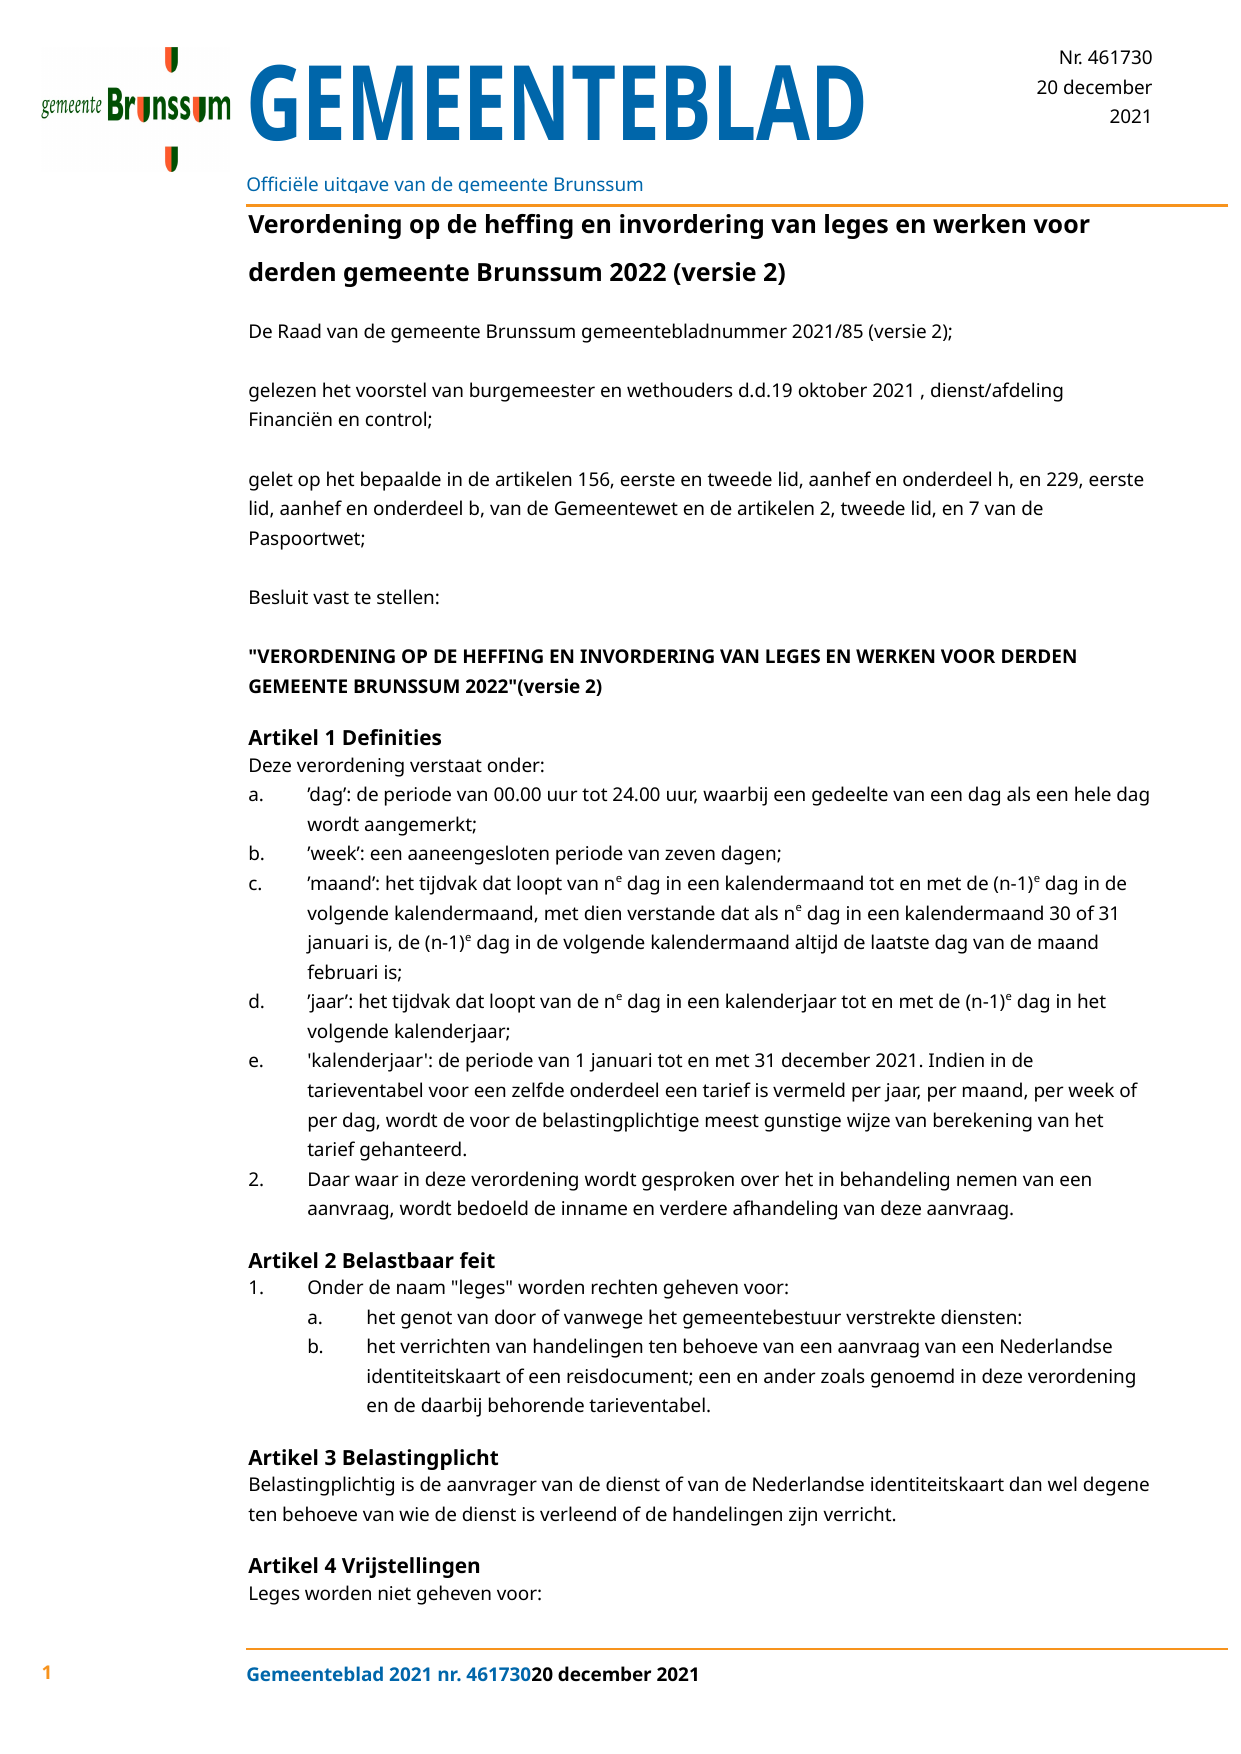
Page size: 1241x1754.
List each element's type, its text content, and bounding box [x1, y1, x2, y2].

picture [41, 47, 231, 172]
list ’maand’: het tijdvak dat loopt van ne dag in een kalendermaand tot en met de (n-1)e dag in de volgende kalendermaand, met dien verstande dat als ne dag in een kalendermaand 30 of 31 januari is, de (n-1)e dag in de volgende kalendermaand altijd de laatste dag van de maand februari is; [248, 870, 1152, 984]
text "VERORDENING OP DE HEFFING EN INVORDERING VAN LEGES EN WERKEN VOOR DERDEN GEMEENTE BRUNSSUM 2022"(versie 2) [248, 643, 1152, 699]
text Artikel 2 Belastbaar feit [248, 1246, 1152, 1274]
text Besluit vast te stellen: [248, 584, 1152, 610]
list ’week’: een aaneengesloten periode van zeven dagen; [248, 841, 1152, 866]
list ’jaar’: het tijdvak dat loopt van de ne dag in een kalenderjaar tot en met de (n-1)e dag in het volgende kalenderjaar; [248, 988, 1152, 1044]
text gelezen het voorstel van burgemeester en wethouders d.d.19 oktober 2021 , dienst/afdeling Financiën en control; [248, 377, 1152, 432]
list Onder de naam "leges" worden rechten geheven voor: [248, 1274, 1152, 1300]
list ’dag’: de periode van 00.00 uur tot 24.00 uur, waarbij een gedeelte van een dag als een hele dag wordt aangemerkt; [248, 781, 1152, 837]
text Leges worden niet geheven voor: [248, 1580, 1152, 1606]
text Artikel 3 Belastingplicht [248, 1443, 1152, 1472]
list het genot van door of vanwege het gemeentebestuur verstrekte diensten: [307, 1304, 1152, 1330]
text Belastingplichtig is de aanvrager van de dienst of van de Nederlandse identiteitskaart dan wel degene ten behoeve van wie de dienst is verleend of de handelingen zijn verricht. [248, 1472, 1152, 1527]
list Daar waar in deze verordening wordt gesproken over het in behandeling nemen van een aanvraag, wordt bedoeld de inname en verdere afhandeling van deze aanvraag. [248, 1166, 1152, 1221]
text Artikel 4 Vrijstellingen [248, 1552, 1152, 1580]
text De Raad van de gemeente Brunssum gemeentebladnummer 2021/85 (versie 2); [248, 318, 1152, 344]
text gelet op het bepaalde in de artikelen 156, eerste en tweede lid, aanhef en onderdeel h, en 229, eerste lid, aanhef en onderdeel b, van de Gemeentewet en de artikelen 2, tweede lid, en 7 van de Paspoortwet; [248, 466, 1152, 551]
text Deze verordening verstaat onder: [248, 752, 1152, 777]
list het verrichten van handelingen ten behoeve van een aanvraag van een Nederlandse identiteitskaart of een reisdocument; een en ander zoals genoemd in deze verordening en de daarbij behorende tarieventabel. [307, 1333, 1152, 1418]
text Verordening op de heffing en invordering van leges en werken voor derden gemeente Brunssum 2022 (versie 2) [248, 207, 1152, 288]
list 'kalenderjaar': de periode van 1 januari tot en met 31 december 2021. Indien in de tarieventabel voor een zelfde onderdeel een tarief is vermeld per jaar, per maand, per week of per dag, wordt de voor de belastingplichtige meest gunstige wijze van berekening van het tarief gehanteerd. [248, 1048, 1152, 1162]
text Artikel 1 Definities [248, 723, 1152, 752]
